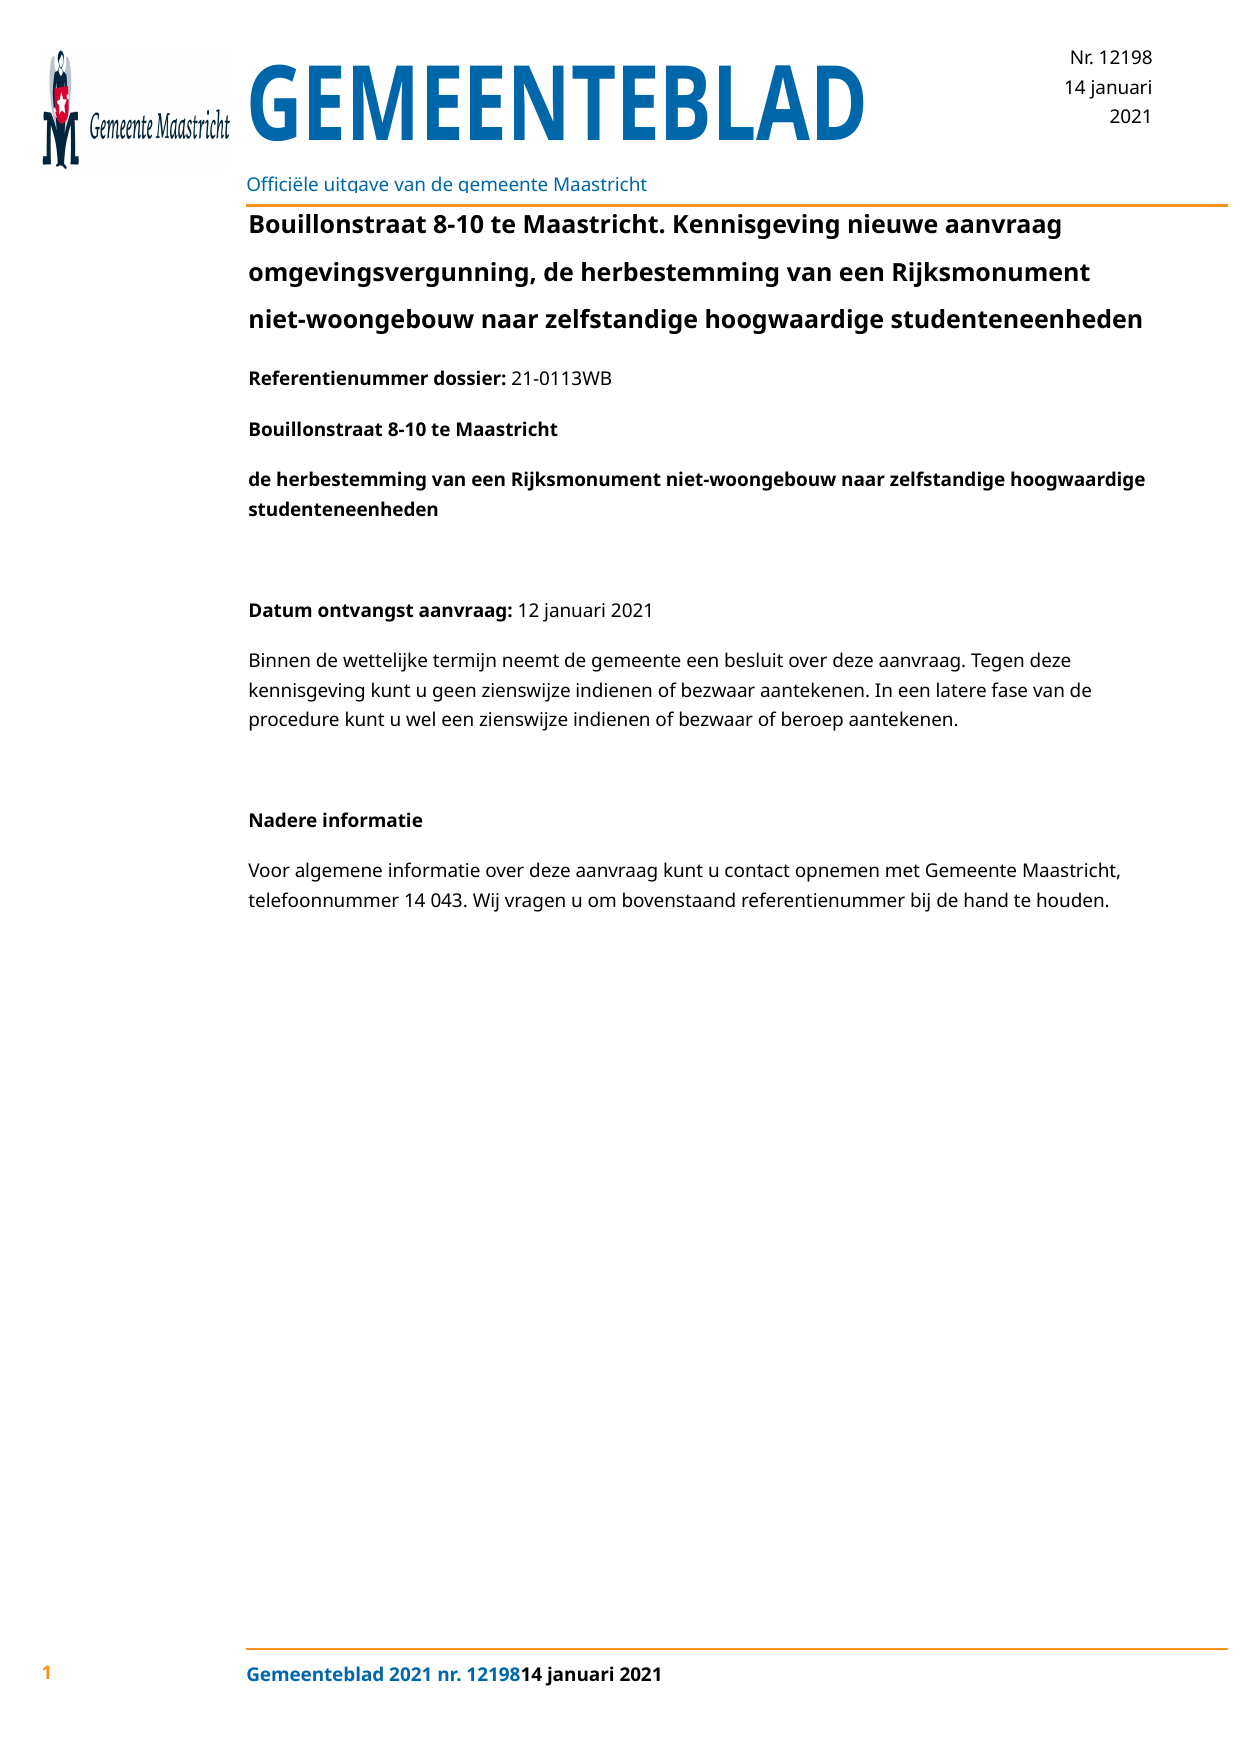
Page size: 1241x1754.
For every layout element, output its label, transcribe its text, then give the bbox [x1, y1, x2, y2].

text Bouillonstraat 8-10 te Maastricht. Kennisgeving nieuwe aanvraag omgevingsvergunning, de herbestemming van een Rijksmonument niet-woongebouw naar zelfstandige hoogwaardige studenteneenheden [248, 207, 1152, 336]
text Referentienummer dossier: 21-0113WB [248, 366, 1152, 391]
text de herbestemming van een Rijksmonument niet-woongebouw naar zelfstandige hoogwaardige studenteneenheden [248, 466, 1152, 522]
text Voor algemene informatie over deze aanvraag kunt u contact opnemen met Gemeente Maastricht, telefoonnummer 14 043. Wij vragen u om bovenstaand referentienummer bij de hand te houden. [248, 858, 1152, 913]
text Binnen de wettelijke termijn neemt de gemeente een besluit over deze aanvraag. Tegen deze kennisgeving kunt u geen zienswijze indienen of bezwaar aantekenen. In een latere fase van de procedure kunt u wel een zienswijze indienen of bezwaar of beroep aantekenen. [248, 647, 1152, 732]
text Nadere informatie [248, 807, 1152, 833]
picture [41, 47, 231, 172]
text Datum ontvangst aanvraag: 12 januari 2021 [248, 597, 1152, 622]
text Bouillonstraat 8-10 te Maastricht [248, 416, 1152, 442]
